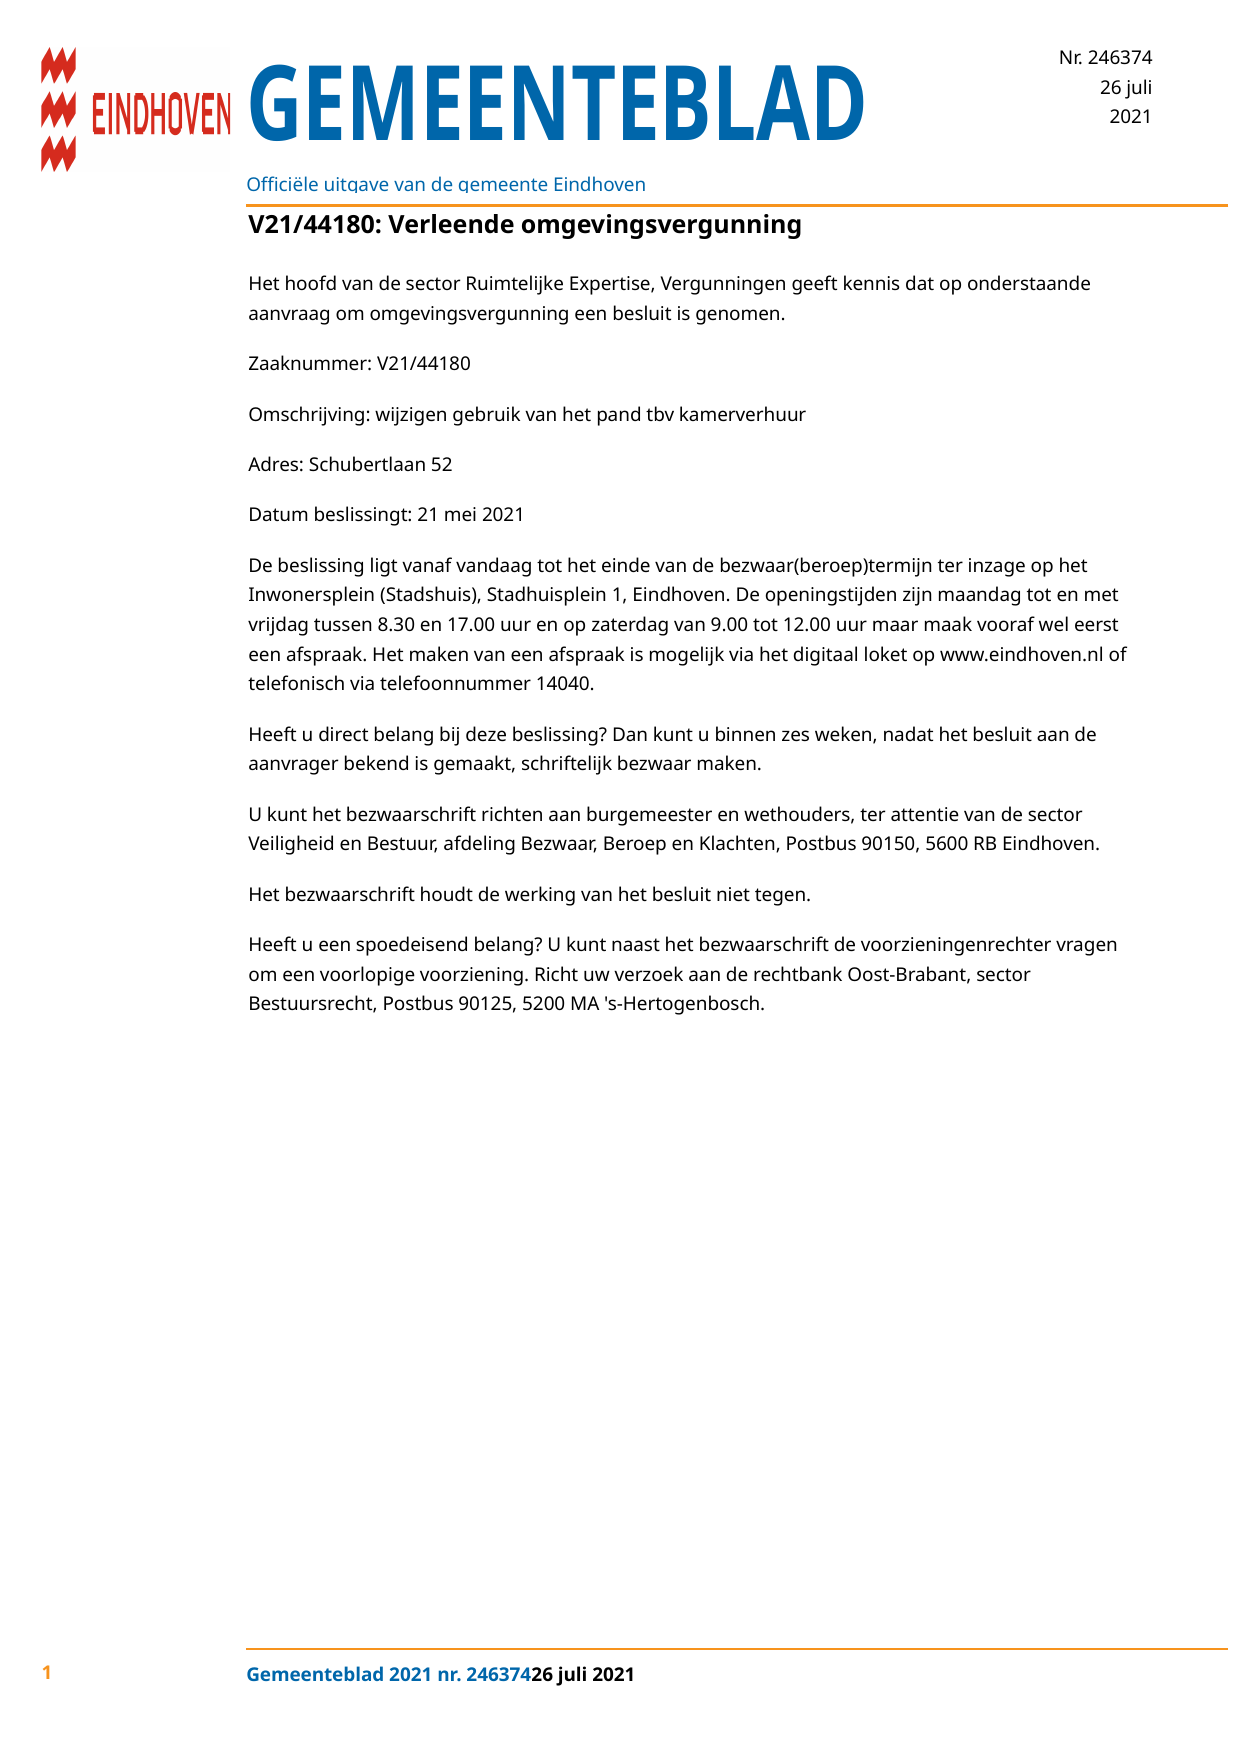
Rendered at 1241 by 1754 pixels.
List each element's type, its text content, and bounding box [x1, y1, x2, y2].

text Omschrijving: wijzigen gebruik van het pand tbv kamerverhuur [248, 401, 1152, 426]
text V21/44180: Verleende omgevingsvergunning [248, 207, 1152, 241]
text Zaaknummer: V21/44180 [248, 350, 1152, 376]
text Datum beslissingt: 21 mei 2021 [248, 502, 1152, 527]
text De beslissing ligt vanaf vandaag tot het einde van de bezwaar(beroep)termijn ter inzage op het Inwonersplein (Stadshuis), Stadhuisplein 1, Eindhoven. De openingstijden zijn maandag tot en met vrijdag tussen 8.30 en 17.00 uur en op zaterdag van 9.00 tot 12.00 uur maar maak vooraf wel eerst een afspraak. Het maken van een afspraak is mogelijk via het digitaal loket op www.eindhoven.nl of telefonisch via telefoonnummer 14040. [248, 552, 1152, 696]
text Het bezwaarschrift houdt de werking van het besluit niet tegen. [248, 881, 1152, 906]
text Heeft u direct belang bij deze beslissing? Dan kunt u binnen zes weken, nadat het besluit aan de aanvrager bekend is gemaakt, schriftelijk bezwaar maken. [248, 721, 1152, 776]
text Het hoofd van de sector Ruimtelijke Expertise, Vergunningen geeft kennis dat op onderstaande aanvraag om omgevingsvergunning een besluit is genomen. [248, 270, 1152, 326]
text U kunt het bezwaarschrift richten aan burgemeester en wethouders, ter attentie van de sector Veiligheid en Bestuur, afdeling Bezwaar, Beroep en Klachten, Postbus 90150, 5600 RB Eindhoven. [248, 801, 1152, 856]
text Heeft u een spoedeisend belang? U kunt naast het bezwaarschrift de voorzieningenrechter vragen om een voorlopige voorziening. Richt uw verzoek aan de rechtbank Oost-Brabant, sector Bestuursrecht, Postbus 90125, 5200 MA 's-Hertogenbosch. [248, 931, 1152, 1016]
text Adres: Schubertlaan 52 [248, 451, 1152, 477]
picture [41, 47, 231, 172]
